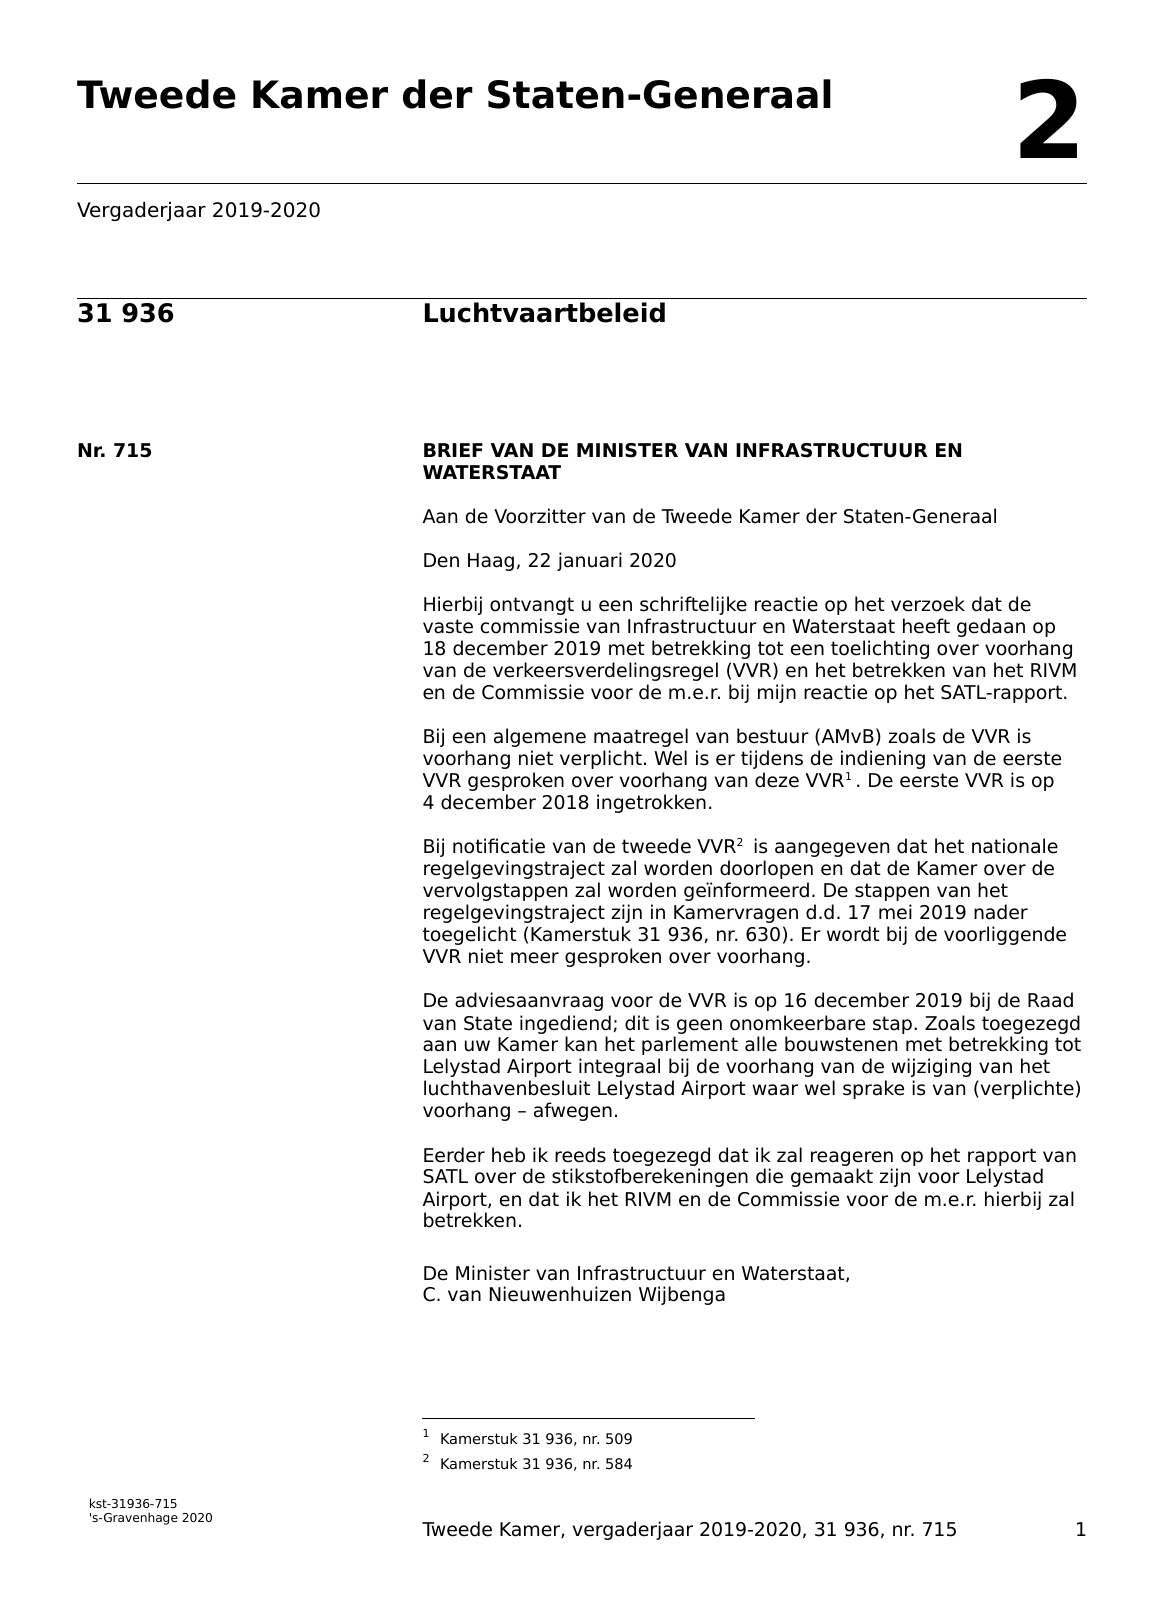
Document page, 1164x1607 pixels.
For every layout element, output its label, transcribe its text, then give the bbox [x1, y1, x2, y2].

text Bij een algemene maatregel van bestuur (AMvB) zoals de VVR is voorhang niet verplicht. Wel is er tijdens de indiening van de eerste VVR gesproken over voorhang van deze VVR. De eerste VVR is op 4 december 2018 ingetrokken. [422, 726, 1087, 814]
text Den Haag, 22 januari 2020 [422, 550, 1087, 572]
text Kamerstuk 31 936, nr. 509 [422, 1427, 1087, 1449]
text 's-Gravenhage 2020 [88, 1511, 323, 1525]
text De Minister van Infrastructuur en Waterstaat, C. van Nieuwenhuizen Wijbenga [422, 1262, 1087, 1306]
subtitle 31 936 Luchtvaartbeleid [77, 299, 1087, 329]
text Kamerstuk 31 936, nr. 584 [422, 1452, 1087, 1474]
subtitle Nr. 715 BRIEF VAN DE MINISTER VAN INFRASTRUCTUUR EN WATERSTAAT [77, 440, 1087, 484]
text De adviesaanvraag voor de VVR is op 16 december 2019 bij de Raad van State ingediend; dit is geen onomkeerbare stap. Zoals toegezegd aan uw Kamer kan het parlement alle bouwstenen met betrekking tot Lelystad Airport integraal bij de voorhang van de wijziging van het luchthavenbesluit Lelystad Airport waar wel sprake is van (verplichte) voorhang – afwegen. [422, 990, 1087, 1122]
text kst-31936-715 [88, 1497, 323, 1511]
table_header 2 [886, 59, 1087, 183]
table_header Tweede Kamer der Staten-Generaal [77, 59, 886, 183]
table_cell Vergaderjaar 2019-2020 [77, 184, 1087, 298]
text Bij notificatie van de tweede VVR is aangegeven dat het nationale regelgevingstraject zal worden doorlopen en dat de Kamer over de vervolgstappen zal worden geïnformeerd. De stappen van het regelgevingstraject zijn in Kamervragen d.d. 17 mei 2019 nader toegelicht (Kamerstuk 31 936, nr. 630). Er wordt bij de voorliggende VVR niet meer gesproken over voorhang. [422, 836, 1087, 968]
text Aan de Voorzitter van de Tweede Kamer der Staten-Generaal [422, 506, 1087, 528]
text Eerder heb ik reeds toegezegd dat ik zal reageren op het rapport van SATL over de stikstofberekeningen die gemaakt zijn voor Lelystad Airport, en dat ik het RIVM en de Commissie voor de m.e.r. hierbij zal betrekken. [422, 1144, 1087, 1232]
text Hierbij ontvangt u een schriftelijke reactie op het verzoek dat de vaste commissie van Infrastructuur en Waterstaat heeft gedaan op 18 december 2019 met betrekking tot een toelichting over voorhang van de verkeersverdelingsregel (VVR) en het betrekken van het RIVM en de Commissie voor de m.e.r. bij mijn reactie op het SATL-rapport. [422, 594, 1087, 704]
